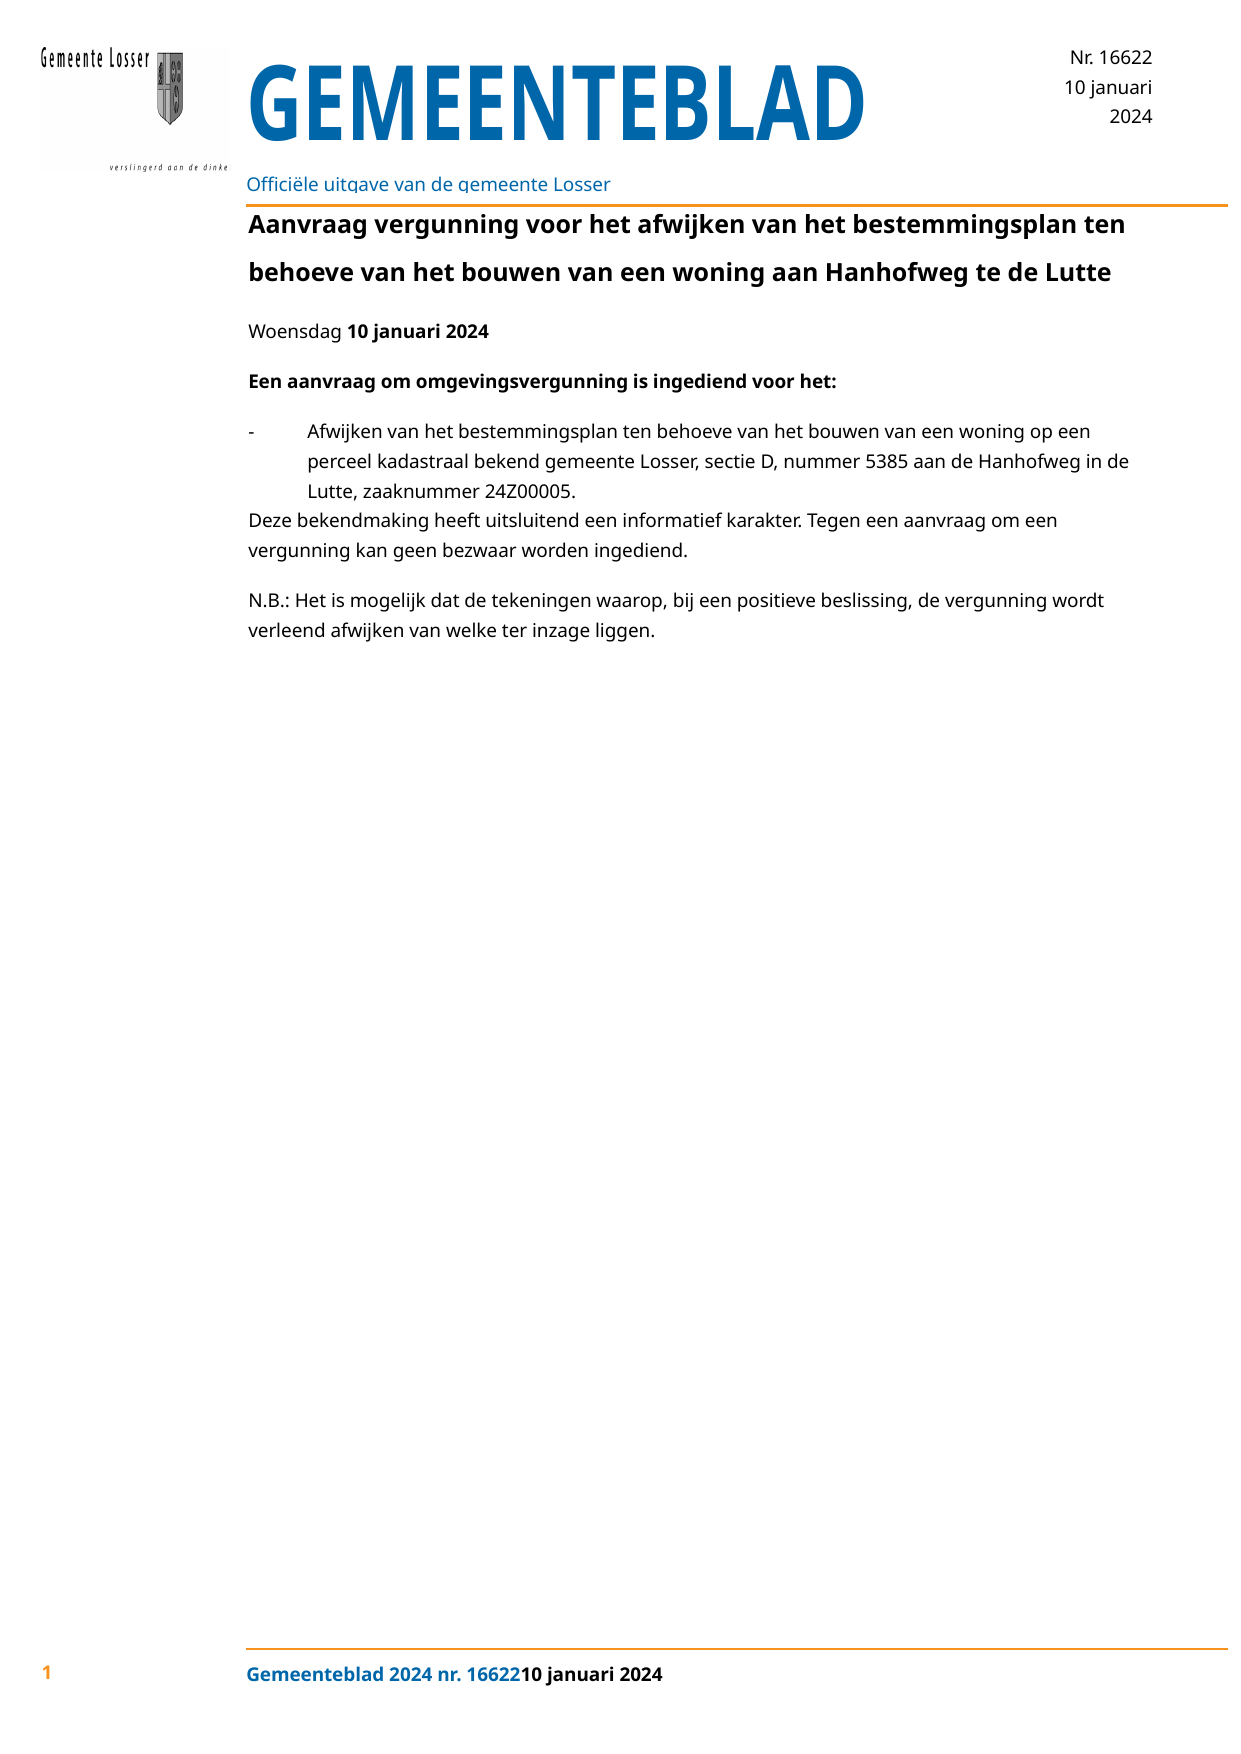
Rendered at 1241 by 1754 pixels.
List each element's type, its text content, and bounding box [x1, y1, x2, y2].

text Woensdag 10 januari 2024 [248, 318, 1152, 344]
text Een aanvraag om omgevingsvergunning is ingediend voor het: [248, 368, 1152, 394]
text Deze bekendmaking heeft uitsluitend een informatief karakter. Tegen een aanvraag om een vergunning kan geen bezwaar worden ingediend. [248, 507, 1152, 563]
picture [41, 47, 231, 172]
list Afwijken van het bestemmingsplan ten behoeve van het bouwen van een woning op een perceel kadastraal bekend gemeente Losser, sectie D, nummer 5385 aan de Hanhofweg in de Lutte, zaaknummer 24Z00005. [248, 419, 1152, 504]
text N.B.: Het is mogelijk dat de tekeningen waarop, bij een positieve beslissing, de vergunning wordt verleend afwijken van welke ter inzage liggen. [248, 587, 1152, 643]
text Aanvraag vergunning voor het afwijken van het bestemmingsplan ten behoeve van het bouwen van een woning aan Hanhofweg te de Lutte [248, 207, 1152, 288]
